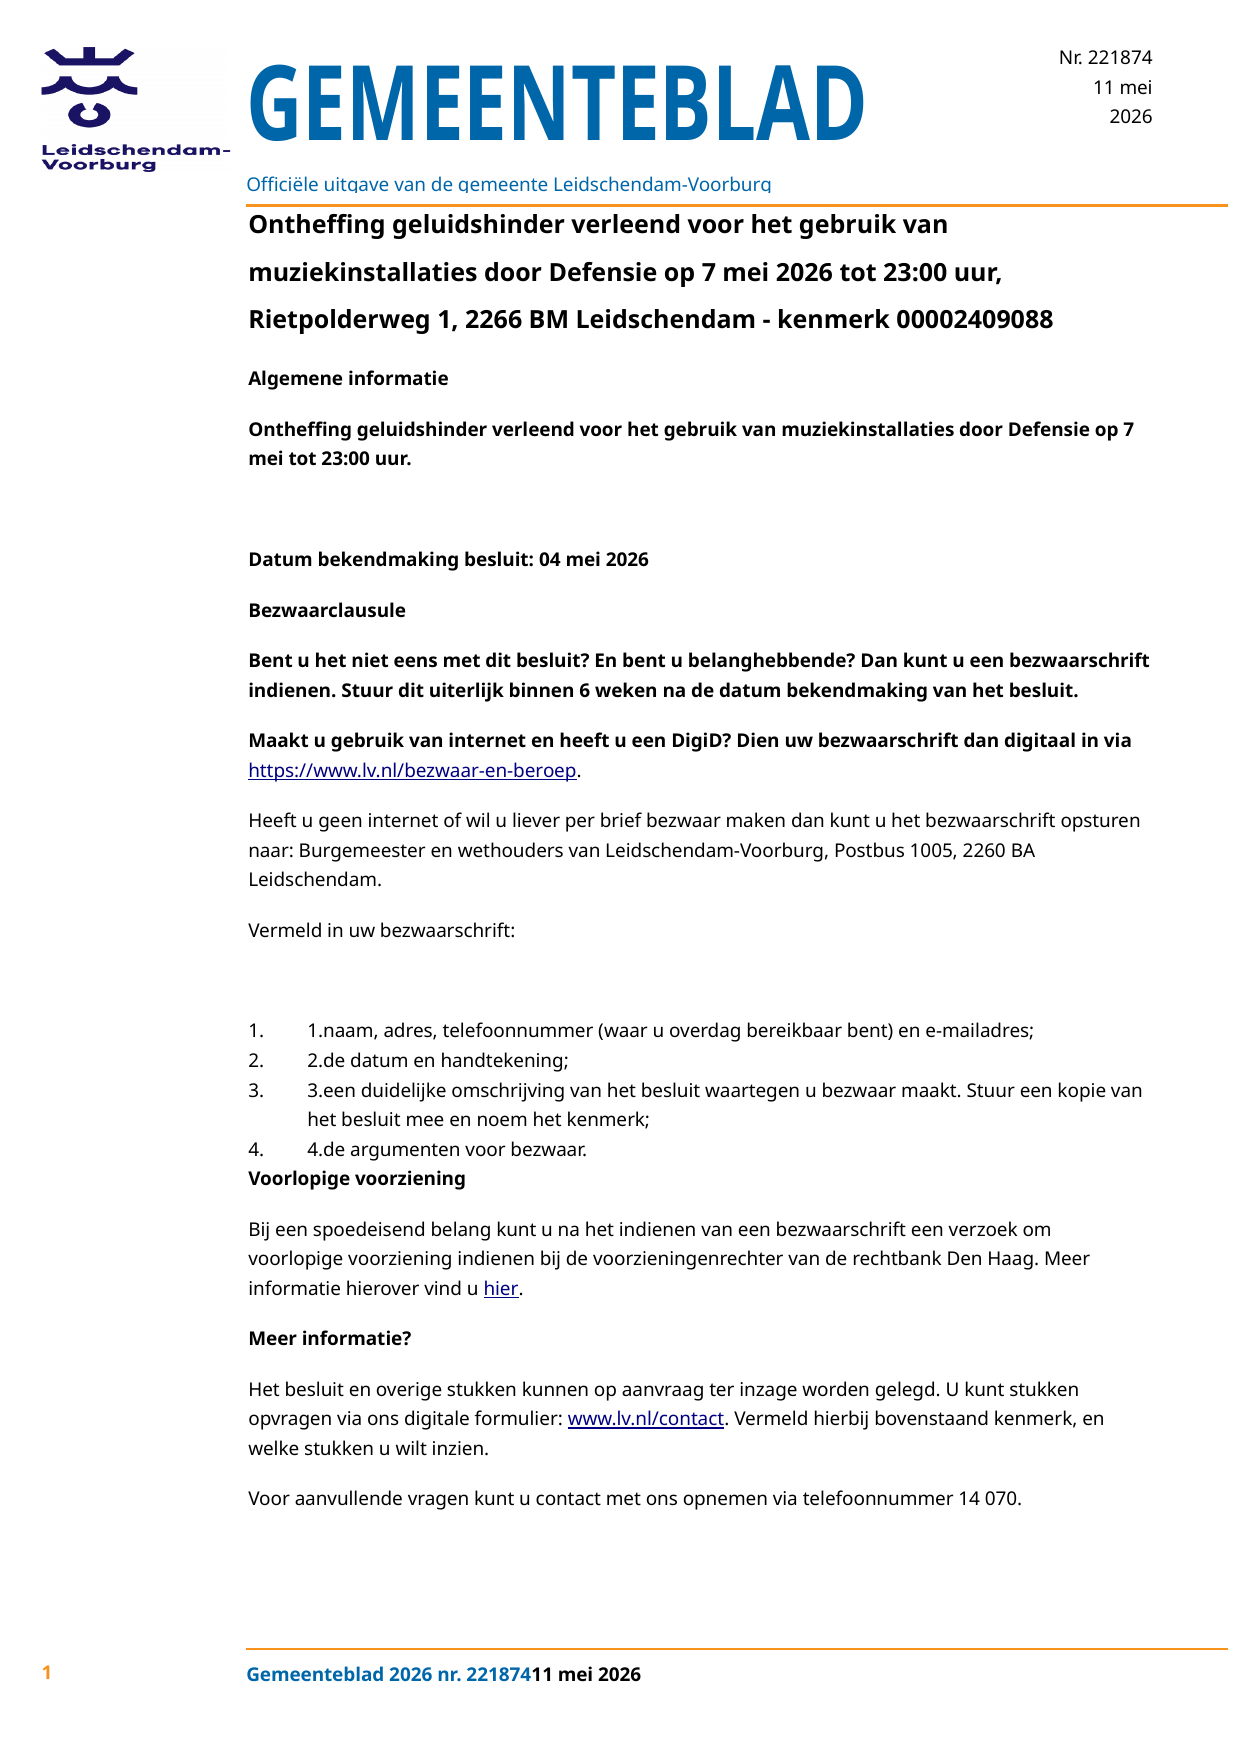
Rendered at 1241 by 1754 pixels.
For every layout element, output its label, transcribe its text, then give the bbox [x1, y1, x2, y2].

text Bent u het niet eens met dit besluit? En bent u belanghebbende? Dan kunt u een bezwaarschrift indienen. Stuur dit uiterlijk binnen 6 weken na de datum bekendmaking van het besluit. [248, 647, 1152, 702]
text Heeft u geen internet of wil u liever per brief bezwaar maken dan kunt u het bezwaarschrift opsturen naar: Burgemeester en wethouders van Leidschendam-Voorburg, Postbus 1005, 2260 BA Leidschendam. [248, 807, 1152, 892]
text Ontheffing geluidshinder verleend voor het gebruik van muziekinstallaties door Defensie op 7 mei 2026 tot 23:00 uur, Rietpolderweg 1, 2266 BM Leidschendam - kenmerk 00002409088 [248, 207, 1152, 336]
list 2.de datum en handtekening; [248, 1047, 1152, 1073]
picture [41, 47, 231, 172]
list 3.een duidelijke omschrijving van het besluit waartegen u bezwaar maakt. Stuur een kopie van het besluit mee en noem het kenmerk; [248, 1077, 1152, 1132]
list 1.naam, adres, telefoonnummer (waar u overdag bereikbaar bent) en e-mailadres; [248, 1018, 1152, 1043]
list 4.de argumenten voor bezwaar. [248, 1136, 1152, 1162]
text Algemene informatie [248, 366, 1152, 391]
text Het besluit en overige stukken kunnen op aanvraag ter inzage worden gelegd. U kunt stukken opvragen via ons digitale formulier: www.lv.nl/contact. Vermeld hierbij bovenstaand kenmerk, en welke stukken u wilt inzien. [248, 1376, 1152, 1461]
text Datum bekendmaking besluit: 04 mei 2026 [248, 546, 1152, 572]
text Maakt u gebruik van internet en heeft u een DigiD? Dien uw bezwaarschrift dan digitaal in via https://www.lv.nl/bezwaar-en-beroep. [248, 727, 1152, 782]
text Voor aanvullende vragen kunt u contact met ons opnemen via telefoonnummer 14 070. [248, 1486, 1152, 1511]
text Meer informatie? [248, 1326, 1152, 1351]
text Bezwaarclausule [248, 597, 1152, 622]
text Ontheffing geluidshinder verleend voor het gebruik van muziekinstallaties door Defensie op 7 mei tot 23:00 uur. [248, 416, 1152, 471]
text Bij een spoedeisend belang kunt u na het indienen van een bezwaarschrift een verzoek om voorlopige voorziening indienen bij de voorzieningenrechter van de rechtbank Den Haag. Meer informatie hierover vind u hier. [248, 1216, 1152, 1301]
text Voorlopige voorziening [248, 1166, 1152, 1191]
text Vermeld in uw bezwaarschrift: [248, 917, 1152, 942]
